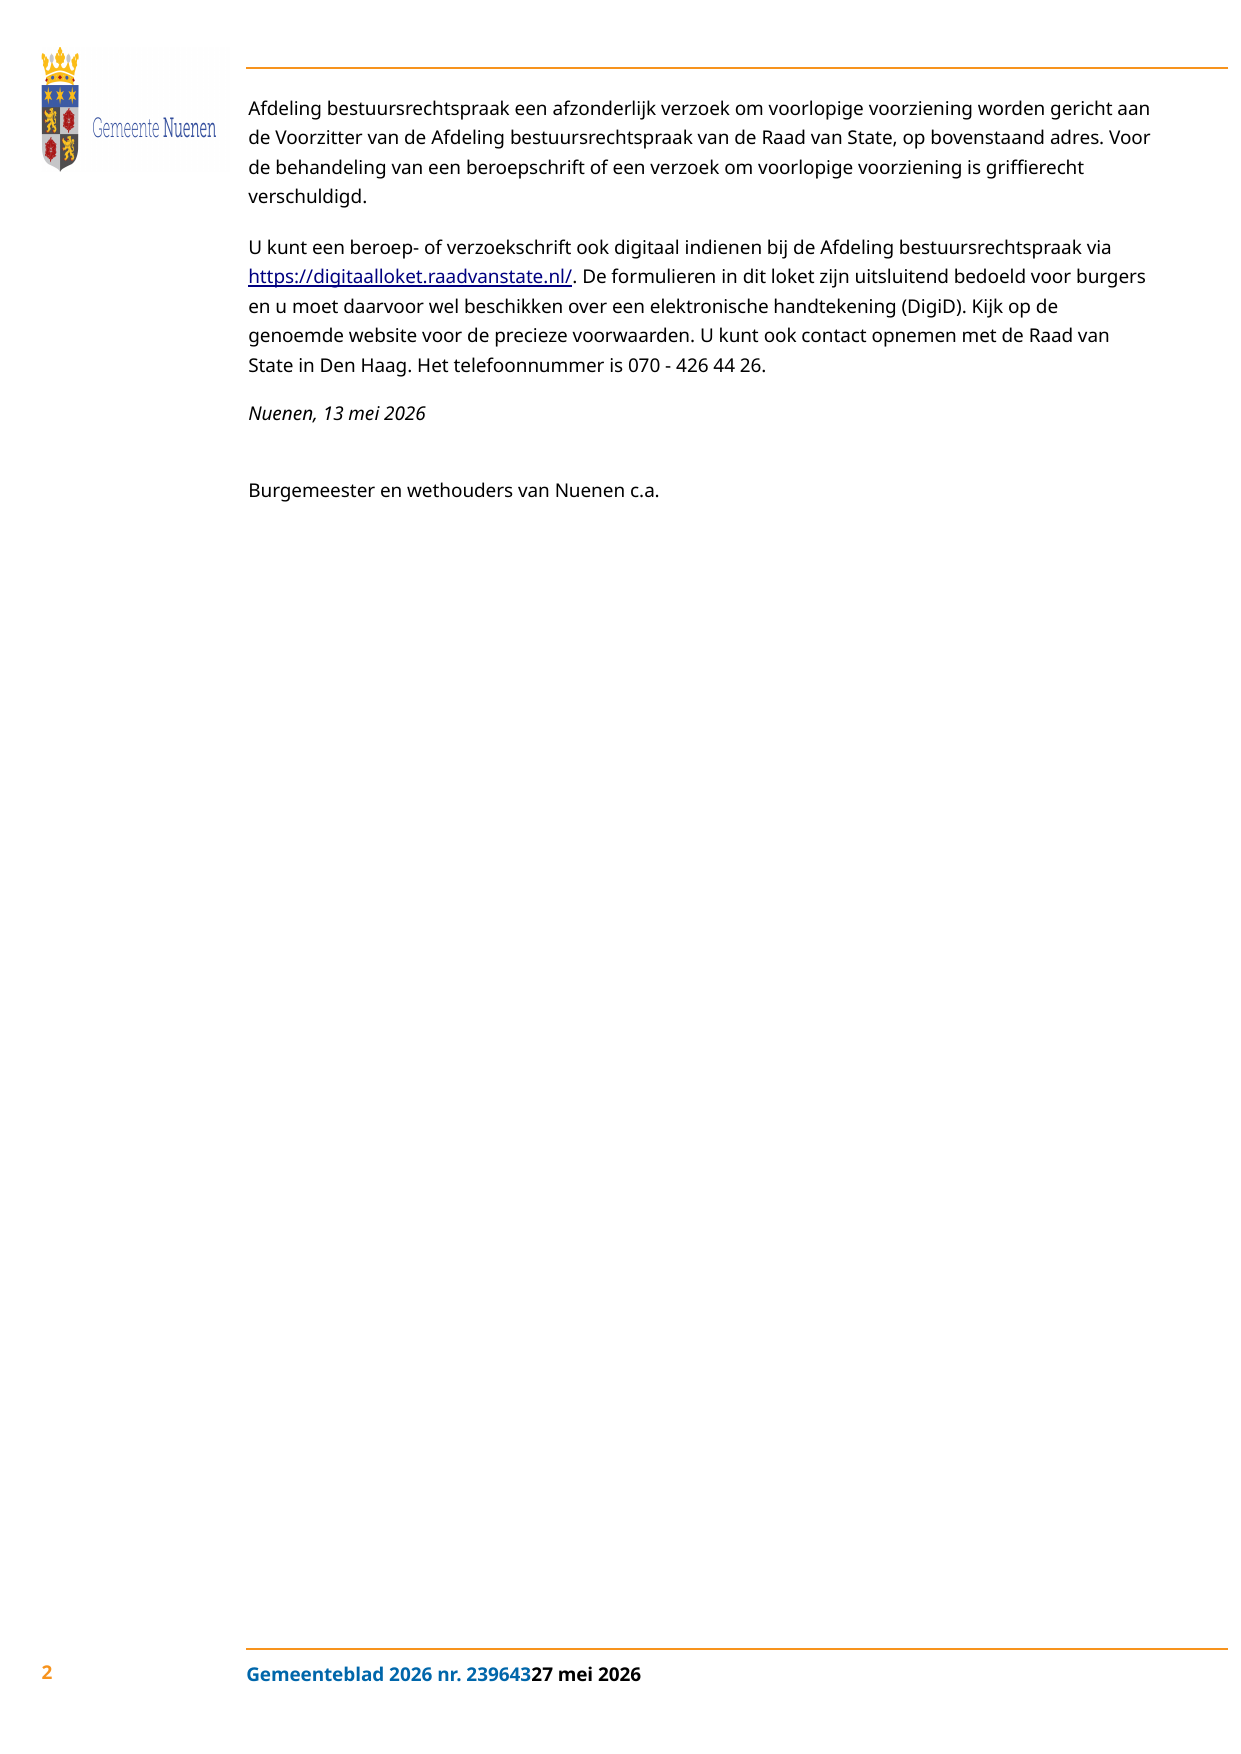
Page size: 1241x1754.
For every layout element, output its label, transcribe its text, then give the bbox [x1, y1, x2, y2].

text Afdeling bestuursrechtspraak een afzonderlijk verzoek om voorlopige voorziening worden gericht aan de Voorzitter van de Afdeling bestuursrechtspraak van de Raad van State, op bovenstaand adres. Voor de behandeling van een beroepschrift of een verzoek om voorlopige voorziening is griffierecht verschuldigd. [248, 95, 1152, 209]
picture [41, 47, 231, 172]
text Nuenen, 13 mei 2026 [248, 400, 1152, 426]
text Burgemeester en wethouders van Nuenen c.a. [248, 477, 1152, 503]
text U kunt een beroep- of verzoekschrift ook digitaal indienen bij de Afdeling bestuursrechtspraak via https://digitaalloket.raadvanstate.nl/. De formulieren in dit loket zijn uitsluitend bedoeld voor burgers en u moet daarvoor wel beschikken over een elektronische handtekening (DigiD). Kijk op de genoemde website voor de precieze voorwaarden. U kunt ook contact opnemen met de Raad van State in Den Haag. Het telefoonnummer is 070 - 426 44 26. [248, 234, 1152, 378]
